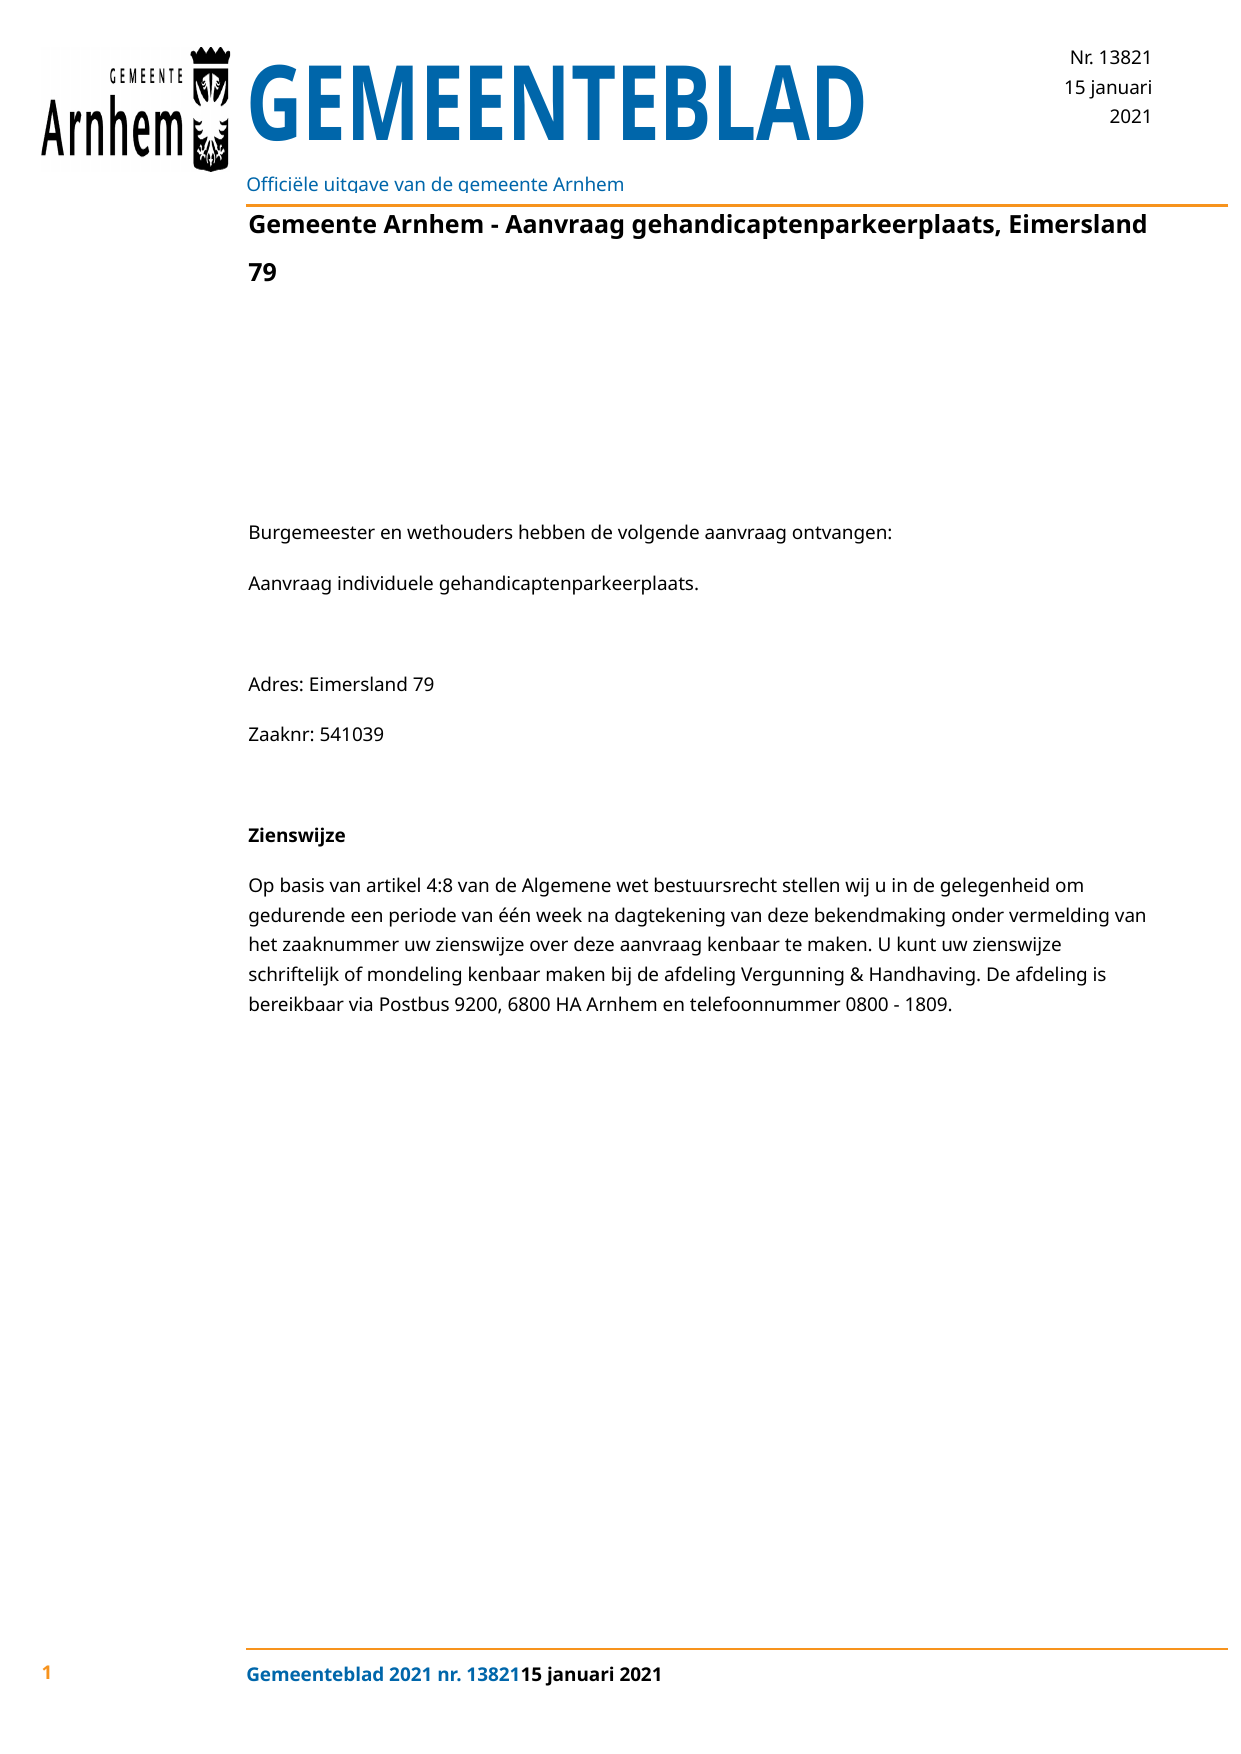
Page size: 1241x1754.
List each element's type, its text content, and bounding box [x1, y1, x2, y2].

picture [41, 47, 231, 172]
text Op basis van artikel 4:8 van de Algemene wet bestuursrecht stellen wij u in de gelegenheid om gedurende een periode van één week na dagtekening van deze bekendmaking onder vermelding van het zaaknummer uw zienswijze over deze aanvraag kenbaar te maken. U kunt uw zienswijze schriftelijk of mondeling kenbaar maken bij de afdeling Vergunning & Handhaving. De afdeling is bereikbaar via Postbus 9200, 6800 HA Arnhem en telefoonnummer 0800 - 1809. [248, 872, 1152, 1017]
text Zaaknr: 541039 [248, 721, 1152, 747]
text Zienswijze [248, 822, 1152, 848]
text Burgemeester en wethouders hebben de volgende aanvraag ontvangen: [248, 519, 1152, 545]
text Gemeente Arnhem - Aanvraag gehandicaptenparkeerplaats, Eimersland 79 [248, 207, 1152, 288]
text Adres: Eimersland 79 [248, 671, 1152, 697]
text Aanvraag individuele gehandicaptenparkeerplaats. [248, 570, 1152, 596]
